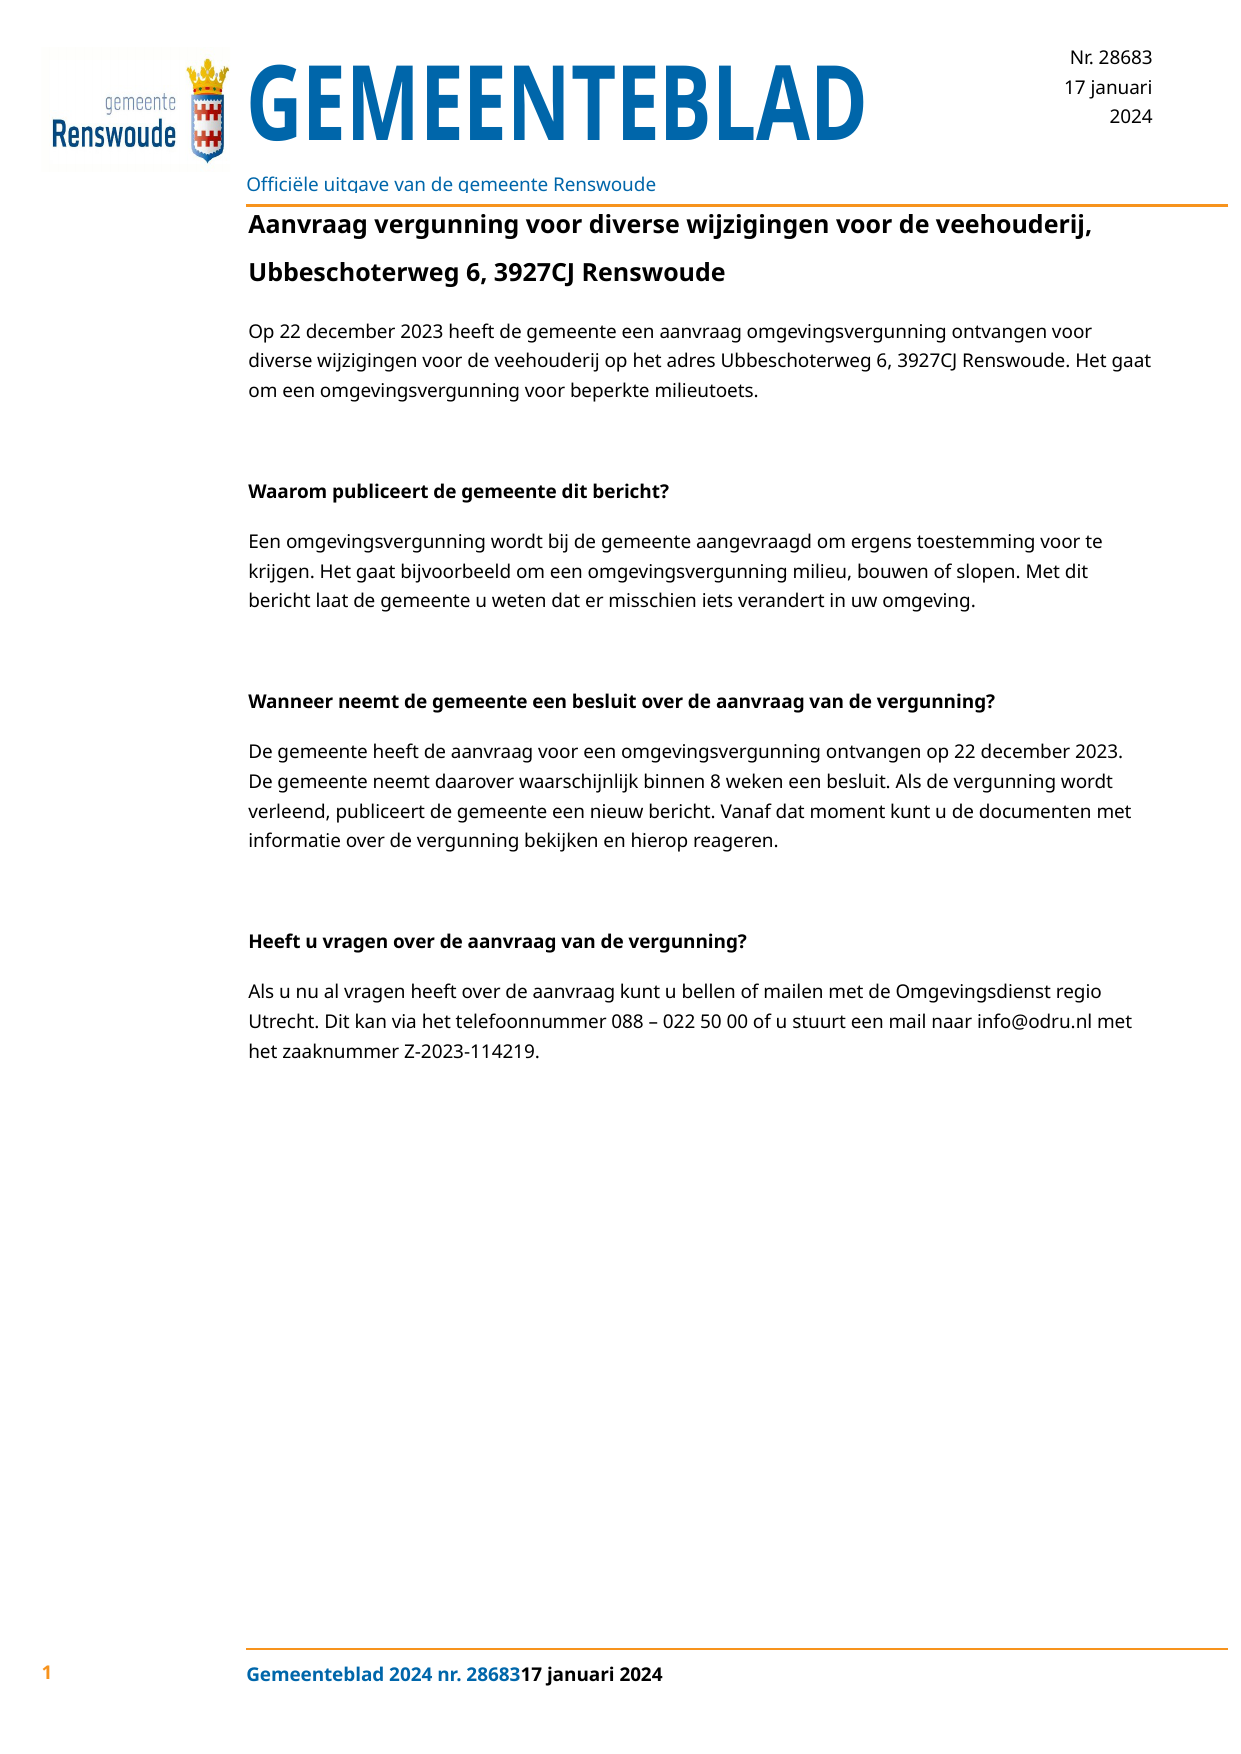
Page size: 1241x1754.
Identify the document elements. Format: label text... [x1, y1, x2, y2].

text Als u nu al vragen heeft over de aanvraag kunt u bellen of mailen met de Omgevingsdienst regio Utrecht. Dit kan via het telefoonnummer 088 – 022 50 00 of u stuurt een mail naar info@odru.nl met het zaaknummer Z-2023-114219. [248, 979, 1152, 1064]
text Heeft u vragen over de aanvraag van de vergunning? [248, 928, 1152, 954]
text Een omgevingsvergunning wordt bij de gemeente aangevraagd om ergens toestemming voor te krijgen. Het gaat bijvoorbeeld om een omgevingsvergunning milieu, bouwen of slopen. Met dit bericht laat de gemeente u weten dat er misschien iets verandert in uw omgeving. [248, 528, 1152, 613]
text Wanneer neemt de gemeente een besluit over de aanvraag van de vergunning? [248, 688, 1152, 714]
picture [41, 47, 231, 172]
text De gemeente heeft de aanvraag voor een omgevingsvergunning ontvangen op 22 december 2023. De gemeente neemt daarover waarschijnlijk binnen 8 weken een besluit. Als de vergunning wordt verleend, publiceert de gemeente een nieuw bericht. Vanaf dat moment kunt u de documenten met informatie over de vergunning bekijken en hierop reageren. [248, 739, 1152, 853]
text Op 22 december 2023 heeft de gemeente een aanvraag omgevingsvergunning ontvangen voor diverse wijzigingen voor de veehouderij op het adres Ubbeschoterweg 6, 3927CJ Renswoude. Het gaat om een omgevingsvergunning voor beperkte milieutoets. [248, 318, 1152, 403]
text Aanvraag vergunning voor diverse wijzigingen voor de veehouderij, Ubbeschoterweg 6, 3927CJ Renswoude [248, 207, 1152, 288]
text Waarom publiceert de gemeente dit bericht? [248, 478, 1152, 504]
